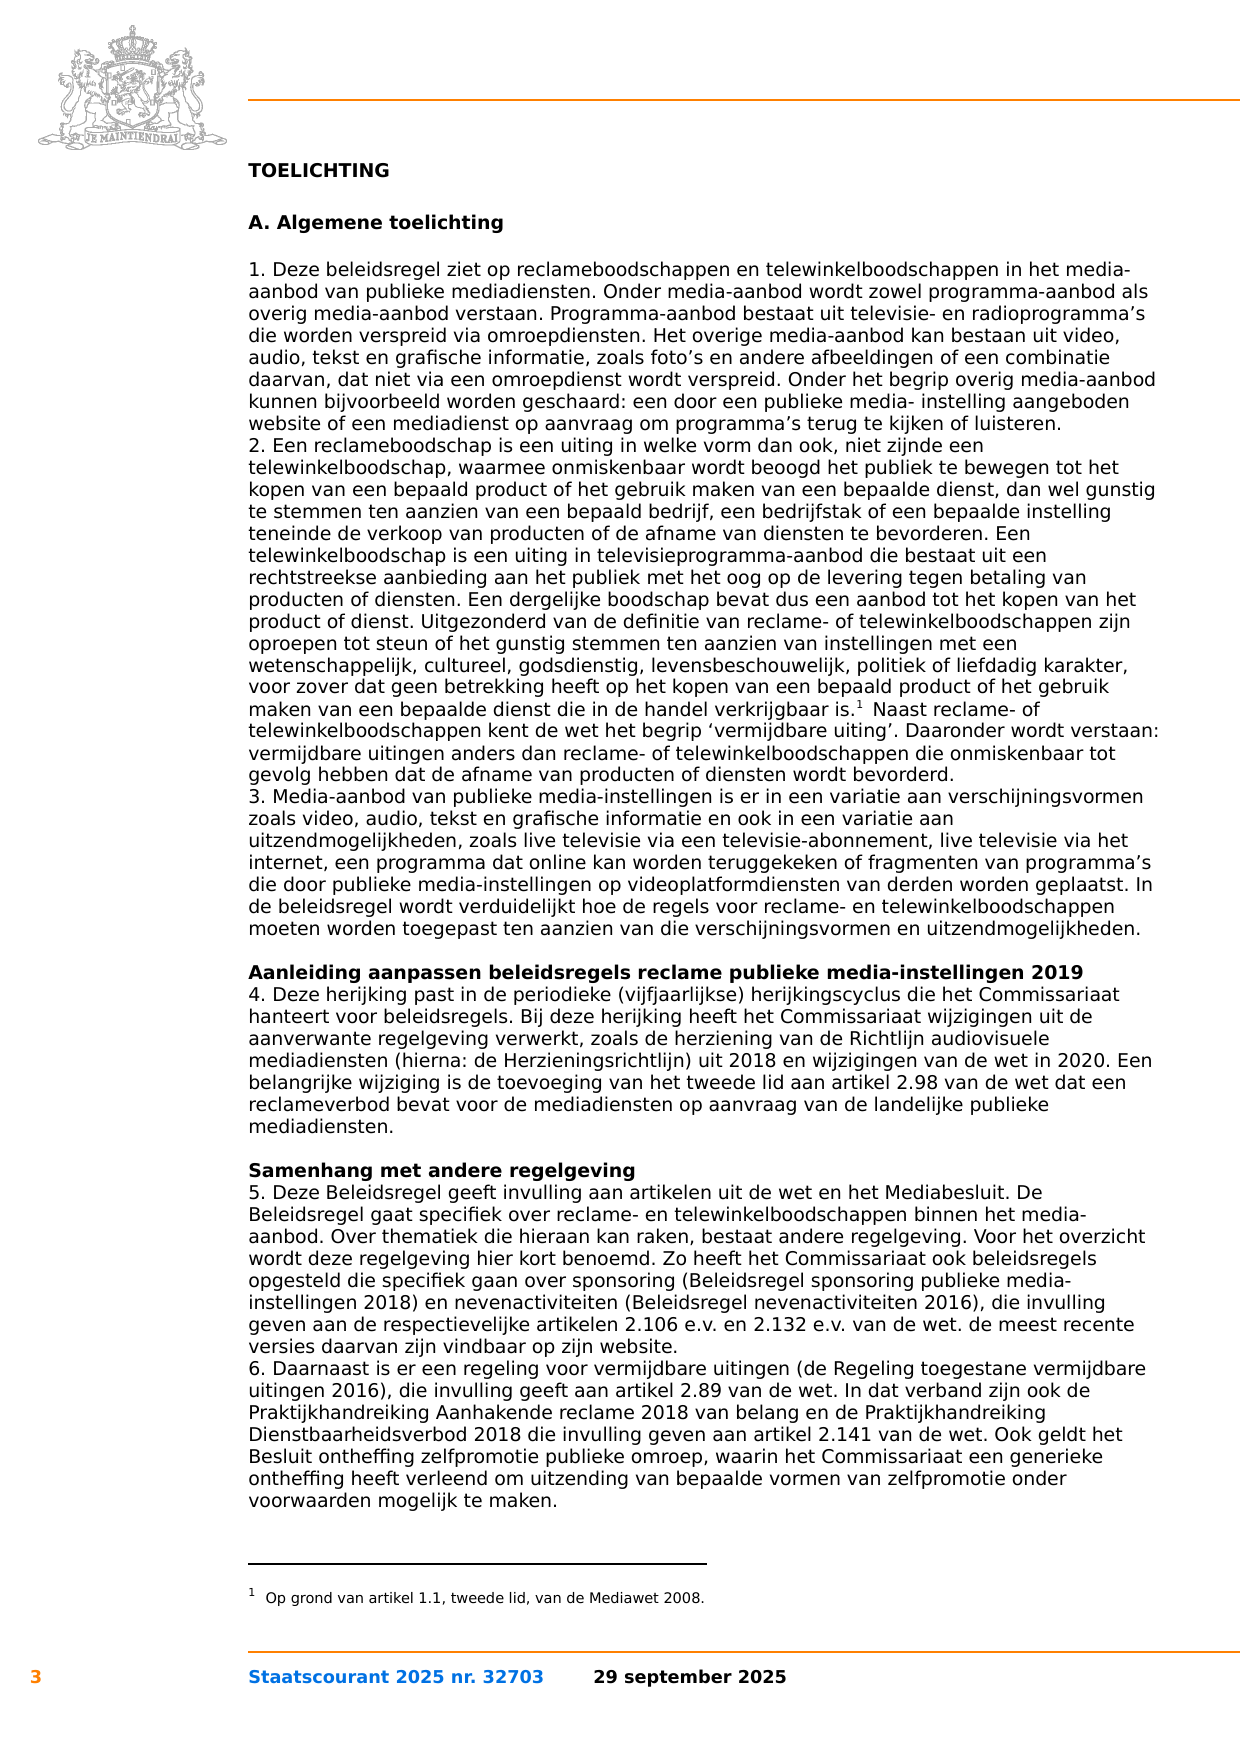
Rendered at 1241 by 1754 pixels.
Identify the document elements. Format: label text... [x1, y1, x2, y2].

subtitle TOELICHTING [248, 160, 1163, 182]
picture [38, 25, 227, 150]
subtitle Samenhang met andere regelgeving [248, 1160, 1163, 1182]
text 5. Deze Beleidsregel geeft invulling aan artikelen uit de wet en het Mediabesluit. De Beleidsregel gaat specifiek over reclame- en telewinkelboodschappen binnen het media-aanbod. Over thematiek die hieraan kan raken, bestaat andere regelgeving. Voor het overzicht wordt deze regelgeving hier kort benoemd. Zo heeft het Commissariaat ook beleidsregels opgesteld die specifiek gaan over sponsoring (Beleidsregel sponsoring publieke media-instellingen 2018) en nevenactiviteiten (Beleidsregel nevenactiviteiten 2016), die invulling geven aan de respectievelijke artikelen 2.106 e.v. en 2.132 e.v. van de wet. de meest recente versies daarvan zijn vindbaar op zijn website. [248, 1182, 1163, 1358]
text 1. Deze beleidsregel ziet op reclameboodschappen en telewinkelboodschappen in het media- aanbod van publieke mediadiensten. Onder media-aanbod wordt zowel programma-aanbod als overig media-aanbod verstaan. Programma-aanbod bestaat uit televisie- en radioprogramma’s die worden verspreid via omroepdiensten. Het overige media-aanbod kan bestaan uit video, audio, tekst en grafische informatie, zoals foto’s en andere afbeeldingen of een combinatie daarvan, dat niet via een omroepdienst wordt verspreid. Onder het begrip overig media-aanbod kunnen bijvoorbeeld worden geschaard: een door een publieke media- instelling aangeboden website of een mediadienst op aanvraag om programma’s terug te kijken of luisteren. [248, 259, 1163, 435]
text 6. Daarnaast is er een regeling voor vermijdbare uitingen (de Regeling toegestane vermijdbare uitingen 2016), die invulling geeft aan artikel 2.89 van de wet. In dat verband zijn ook de Praktijkhandreiking Aanhakende reclame 2018 van belang en de Praktijkhandreiking Dienstbaarheidsverbod 2018 die invulling geven aan artikel 2.141 van de wet. Ook geldt het Besluit ontheffing zelfpromotie publieke omroep, waarin het Commissariaat een generieke ontheffing heeft verleend om uitzending van bepaalde vormen van zelfpromotie onder voorwaarden mogelijk te maken. [248, 1358, 1163, 1511]
text 3. Media-aanbod van publieke media-instellingen is er in een variatie aan verschijningsvormen zoals video, audio, tekst en grafische informatie en ook in een variatie aan uitzendmogelijkheden, zoals live televisie via een televisie-abonnement, live televisie via het internet, een programma dat online kan worden teruggekeken of fragmenten van programma’s die door publieke media-instellingen op videoplatformdiensten van derden worden geplaatst. In de beleidsregel wordt verduidelijkt hoe de regels voor reclame- en telewinkelboodschappen moeten worden toegepast ten aanzien van die verschijningsvormen en uitzendmogelijkheden. [248, 786, 1163, 940]
subtitle A. Algemene toelichting [248, 212, 1163, 234]
text 4. Deze herijking past in de periodieke (vijfjaarlijkse) herijkingscyclus die het Commissariaat hanteert voor beleidsregels. Bij deze herijking heeft het Commissariaat wijzigingen uit de aanverwante regelgeving verwerkt, zoals de herziening van de Richtlijn audiovisuele mediadiensten (hierna: de Herzieningsrichtlijn) uit 2018 en wijzigingen van de wet in 2020. Een belangrijke wijziging is de toevoeging van het tweede lid aan artikel 2.98 van de wet dat een reclameverbod bevat voor de mediadiensten op aanvraag van de landelijke publieke mediadiensten. [248, 984, 1163, 1138]
text Op grond van artikel 1.1, tweede lid, van de Mediawet 2008. [248, 1586, 1163, 1608]
text 2. Een reclameboodschap is een uiting in welke vorm dan ook, niet zijnde een telewinkelboodschap, waarmee onmiskenbaar wordt beoogd het publiek te bewegen tot het kopen van een bepaald product of het gebruik maken van een bepaalde dienst, dan wel gunstig te stemmen ten aanzien van een bepaald bedrijf, een bedrijfstak of een bepaalde instelling teneinde de verkoop van producten of de afname van diensten te bevorderen. Een telewinkelboodschap is een uiting in televisieprogramma-aanbod die bestaat uit een rechtstreekse aanbieding aan het publiek met het oog op de levering tegen betaling van producten of diensten. Een dergelijke boodschap bevat dus een aanbod tot het kopen van het product of dienst. Uitgezonderd van de definitie van reclame- of telewinkelboodschappen zijn oproepen tot steun of het gunstig stemmen ten aanzien van instellingen met een wetenschappelijk, cultureel, godsdienstig, levensbeschouwelijk, politiek of liefdadig karakter, voor zover dat geen betrekking heeft op het kopen van een bepaald product of het gebruik maken van een bepaalde dienst die in de handel verkrijgbaar is. Naast reclame- of telewinkelboodschappen kent de wet het begrip ‘vermijdbare uiting’. Daaronder wordt verstaan: vermijdbare uitingen anders dan reclame- of telewinkelboodschappen die onmiskenbaar tot gevolg hebben dat de afname van producten of diensten wordt bevorderd. [248, 435, 1163, 786]
subtitle Aanleiding aanpassen beleidsregels reclame publieke media-instellingen 2019 [248, 962, 1163, 984]
